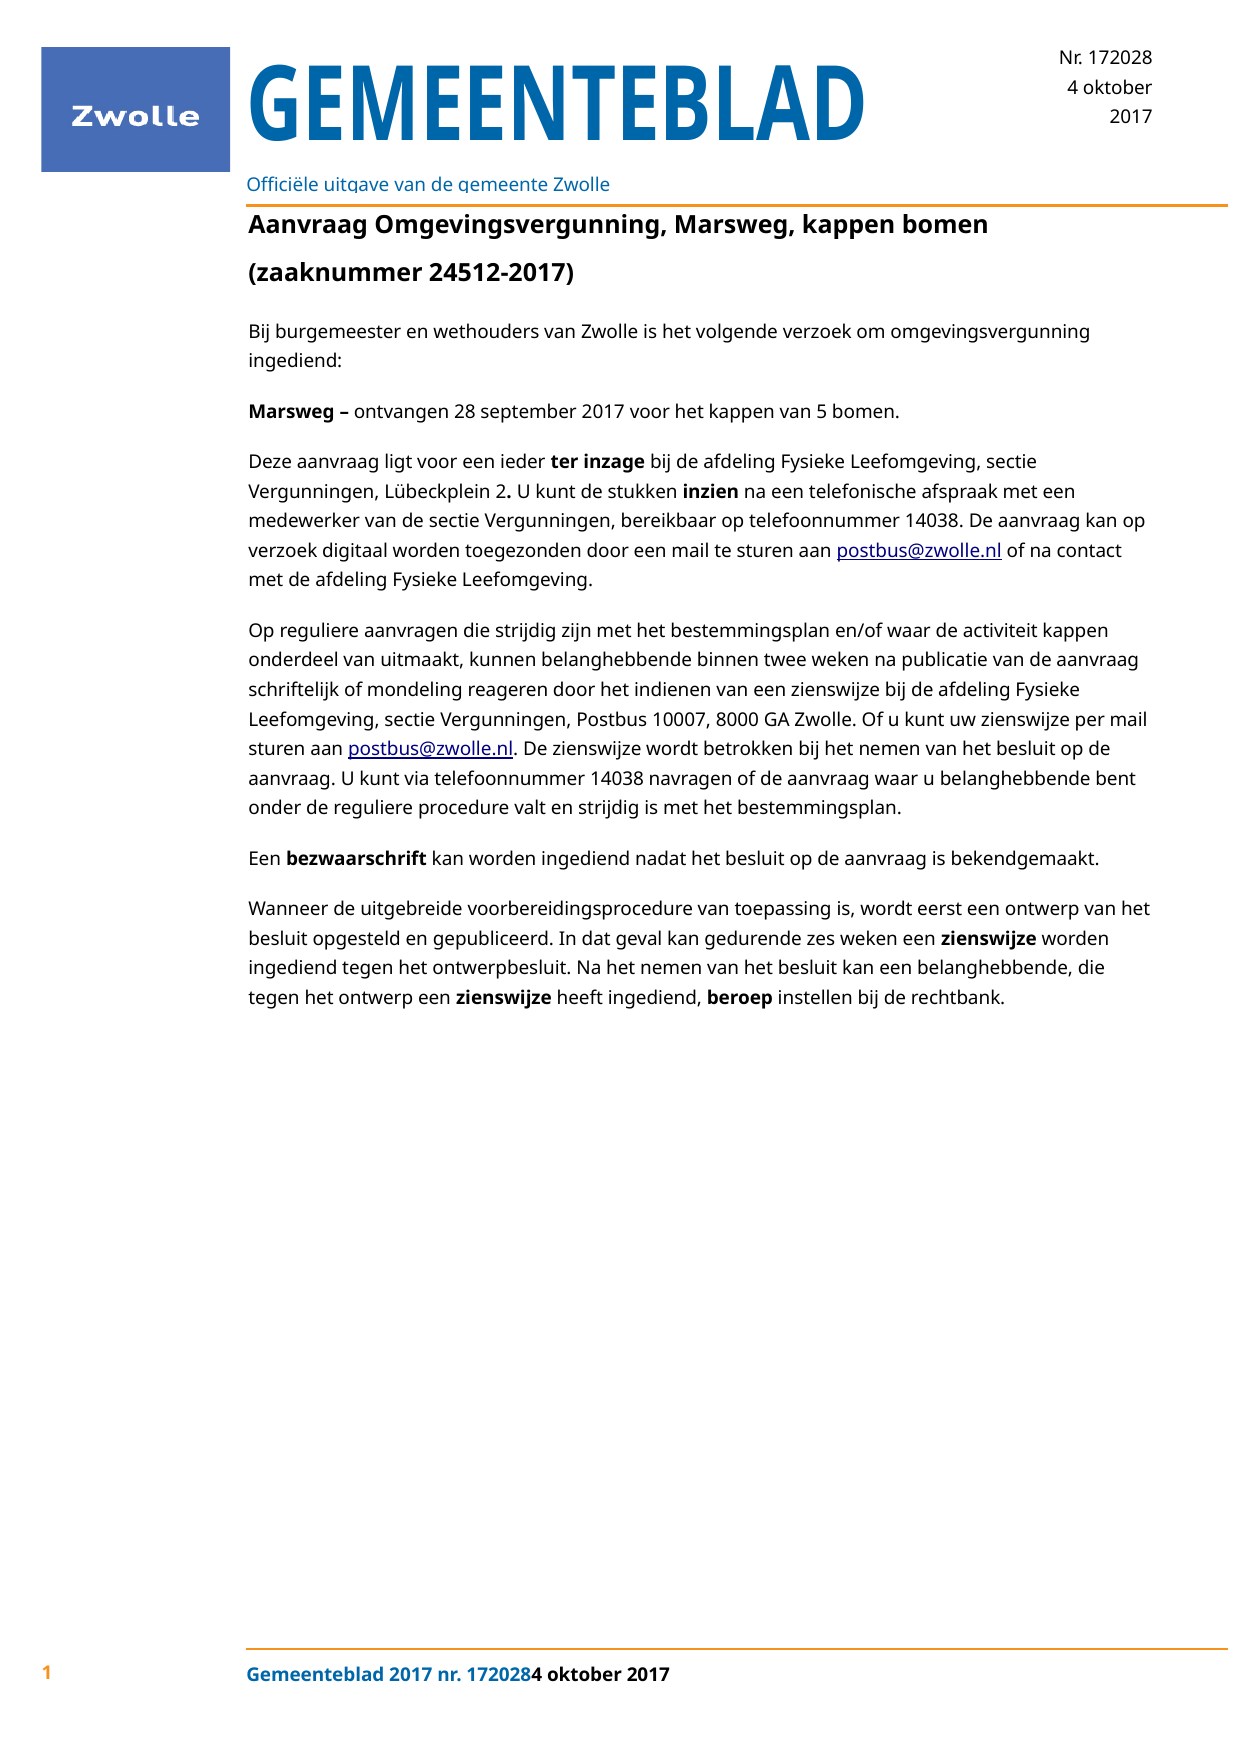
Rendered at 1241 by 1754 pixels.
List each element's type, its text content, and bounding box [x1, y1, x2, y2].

text Aanvraag Omgevingsvergunning, Marsweg, kappen bomen (zaaknummer 24512-2017) [248, 207, 1152, 288]
text Een bezwaarschrift kan worden ingediend nadat het besluit op de aanvraag is bekendgemaakt. [248, 845, 1152, 871]
text Wanneer de uitgebreide voorbereidingsprocedure van toepassing is, wordt eerst een ontwerp van het besluit opgesteld en gepubliceerd. In dat geval kan gedurende zes weken een zienswijze worden ingediend tegen het ontwerpbesluit. Na het nemen van het besluit kan een belanghebbende, die tegen het ontwerp een zienswijze heeft ingediend, beroep instellen bij de rechtbank. [248, 895, 1152, 1010]
picture [41, 47, 231, 172]
text Deze aanvraag ligt voor een ieder ter inzage bij de afdeling Fysieke Leefomgeving, sectie Vergunningen, Lübeckplein 2. U kunt de stukken inzien na een telefonische afspraak met een medewerker van de sectie Vergunningen, bereikbaar op telefoonnummer 14038. De aanvraag kan op verzoek digitaal worden toegezonden door een mail te sturen aan postbus@zwolle.nl of na contact met de afdeling Fysieke Leefomgeving. [248, 448, 1152, 592]
text Marsweg – ontvangen 28 september 2017 voor het kappen van 5 bomen. [248, 398, 1152, 424]
text Op reguliere aanvragen die strijdig zijn met het bestemmingsplan en/of waar de activiteit kappen onderdeel van uitmaakt, kunnen belanghebbende binnen twee weken na publicatie van de aanvraag schriftelijk of mondeling reageren door het indienen van een zienswijze bij de afdeling Fysieke Leefomgeving, sectie Vergunningen, Postbus 10007, 8000 GA Zwolle. Of u kunt uw zienswijze per mail sturen aan postbus@zwolle.nl. De zienswijze wordt betrokken bij het nemen van het besluit op de aanvraag. U kunt via telefoonnummer 14038 navragen of de aanvraag waar u belanghebbende bent onder de reguliere procedure valt en strijdig is met het bestemmingsplan. [248, 617, 1152, 820]
text Bij burgemeester en wethouders van Zwolle is het volgende verzoek om omgevingsvergunning ingediend: [248, 318, 1152, 373]
